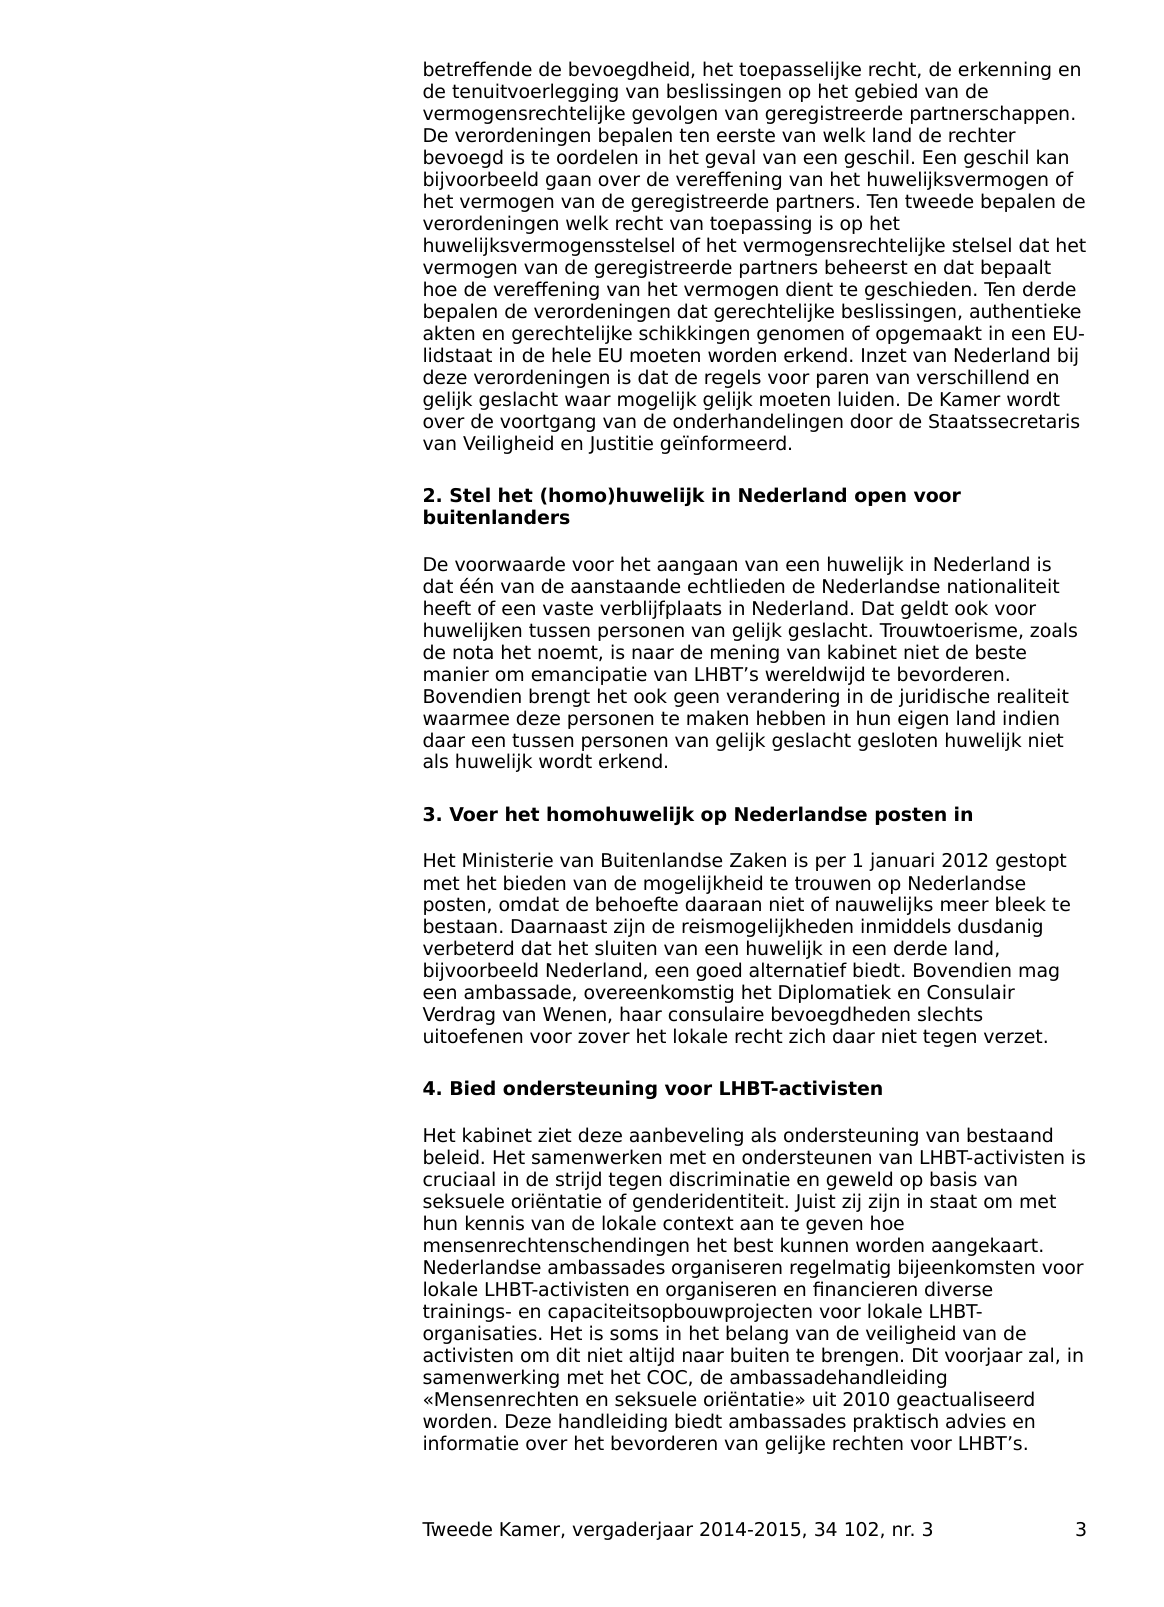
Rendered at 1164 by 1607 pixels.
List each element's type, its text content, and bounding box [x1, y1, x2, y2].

subtitle 3. Voer het homohuwelijk op Nederlandse posten in [422, 803, 1087, 825]
text Het Ministerie van Buitenlandse Zaken is per 1 januari 2012 gestopt met het bieden van de mogelijkheid te trouwen op Nederlandse posten, omdat de behoefte daaraan niet of nauwelijks meer bleek te bestaan. Daarnaast zijn de reismogelijkheden inmiddels dusdanig verbeterd dat het sluiten van een huwelijk in een derde land, bijvoorbeeld Nederland, een goed alternatief biedt. Bovendien mag een ambassade, overeenkomstig het Diplomatiek en Consulair Verdrag van Wenen, haar consulaire bevoegdheden slechts uitoefenen voor zover het lokale recht zich daar niet tegen verzet. [422, 850, 1087, 1048]
text Het kabinet ziet deze aanbeveling als ondersteuning van bestaand beleid. Het samenwerken met en ondersteunen van LHBT-activisten is cruciaal in de strijd tegen discriminatie en geweld op basis van seksuele oriëntatie of genderidentiteit. Juist zij zijn in staat om met hun kennis van de lokale context aan te geven hoe mensenrechtenschendingen het best kunnen worden aangekaart. Nederlandse ambassades organiseren regelmatig bijeenkomsten voor lokale LHBT-activisten en organiseren en financieren diverse trainings- en capaciteitsopbouwprojecten voor lokale LHBT-organisaties. Het is soms in het belang van de veiligheid van de activisten om dit niet altijd naar buiten te brengen. Dit voorjaar zal, in samenwerking met het COC, de ambassadehandleiding «Mensenrechten en seksuele oriëntatie» uit 2010 geactualiseerd worden. Deze handleiding biedt ambassades praktisch advies en informatie over het bevorderen van gelijke rechten voor LHBT’s. [422, 1125, 1087, 1455]
subtitle 4. Bied ondersteuning voor LHBT-activisten [422, 1078, 1087, 1100]
text betreffende de bevoegdheid, het toepasselijke recht, de erkenning en de tenuitvoerlegging van beslissingen op het gebied van de vermogensrechtelijke gevolgen van geregistreerde partnerschappen. De verordeningen bepalen ten eerste van welk land de rechter bevoegd is te oordelen in het geval van een geschil. Een geschil kan bijvoorbeeld gaan over de vereffening van het huwelijksvermogen of het vermogen van de geregistreerde partners. Ten tweede bepalen de verordeningen welk recht van toepassing is op het huwelijksvermogensstelsel of het vermogensrechtelijke stelsel dat het vermogen van de geregistreerde partners beheerst en dat bepaalt hoe de vereffening van het vermogen dient te geschieden. Ten derde bepalen de verordeningen dat gerechtelijke beslissingen, authentieke akten en gerechtelijke schikkingen genomen of opgemaakt in een EU-lidstaat in de hele EU moeten worden erkend. Inzet van Nederland bij deze verordeningen is dat de regels voor paren van verschillend en gelijk geslacht waar mogelijk gelijk moeten luiden. De Kamer wordt over de voortgang van de onderhandelingen door de Staatssecretaris van Veiligheid en Justitie geïnformeerd. [422, 59, 1087, 455]
text De voorwaarde voor het aangaan van een huwelijk in Nederland is dat één van de aanstaande echtlieden de Nederlandse nationaliteit heeft of een vaste verblijfplaats in Nederland. Dat geldt ook voor huwelijken tussen personen van gelijk geslacht. Trouwtoerisme, zoals de nota het noemt, is naar de mening van kabinet niet de beste manier om emancipatie van LHBT’s wereldwijd te bevorderen. Bovendien brengt het ook geen verandering in de juridische realiteit waarmee deze personen te maken hebben in hun eigen land indien daar een tussen personen van gelijk geslacht gesloten huwelijk niet als huwelijk wordt erkend. [422, 554, 1087, 773]
subtitle 2. Stel het (homo)huwelijk in Nederland open voor buitenlanders [422, 485, 1087, 529]
